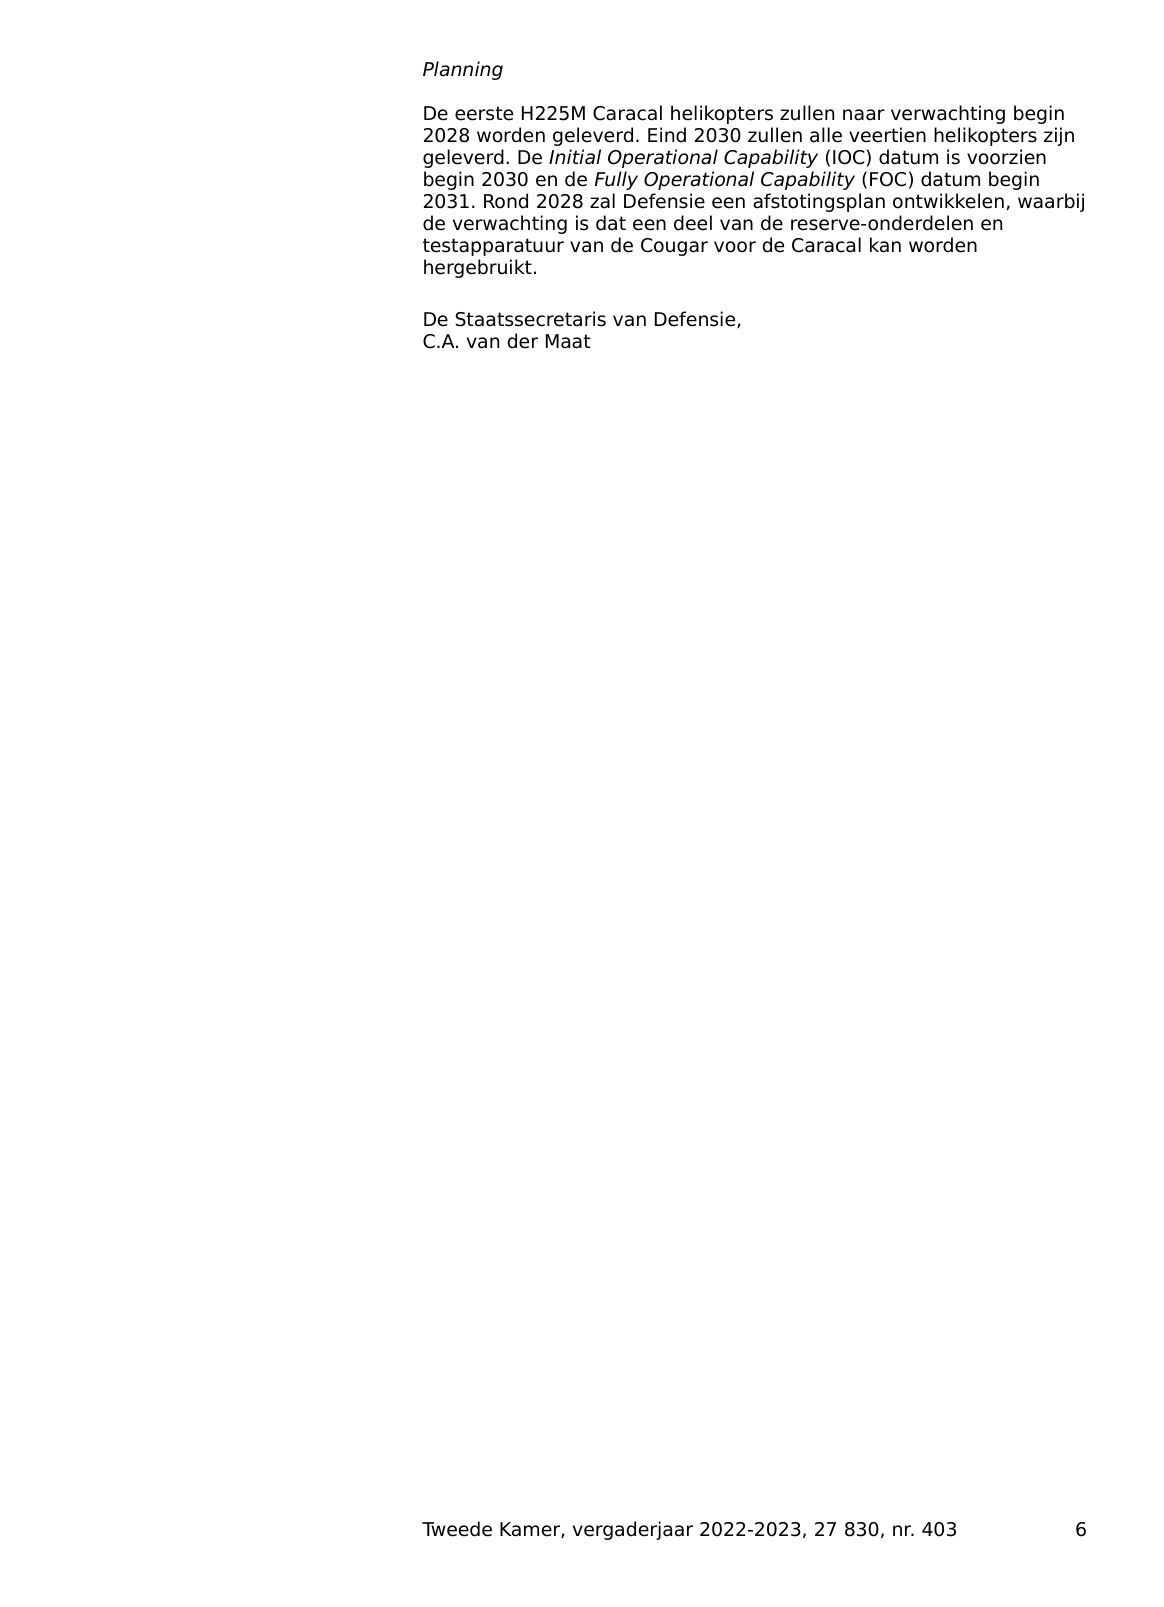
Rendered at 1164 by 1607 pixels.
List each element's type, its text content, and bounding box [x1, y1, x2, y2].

text De eerste H225M Caracal helikopters zullen naar verwachting begin 2028 worden geleverd. Eind 2030 zullen alle veertien helikopters zijn geleverd. De Initial Operational Capability (IOC) datum is voorzien begin 2030 en de Fully Operational Capability (FOC) datum begin 2031. Rond 2028 zal Defensie een afstotingsplan ontwikkelen, waarbij de verwachting is dat een deel van de reserve-onderdelen en testapparatuur van de Cougar voor de Caracal kan worden hergebruikt. [422, 103, 1087, 279]
text De Staatssecretaris van Defensie, C.A. van der Maat [422, 309, 1087, 353]
subtitle Planning [422, 59, 1087, 81]
